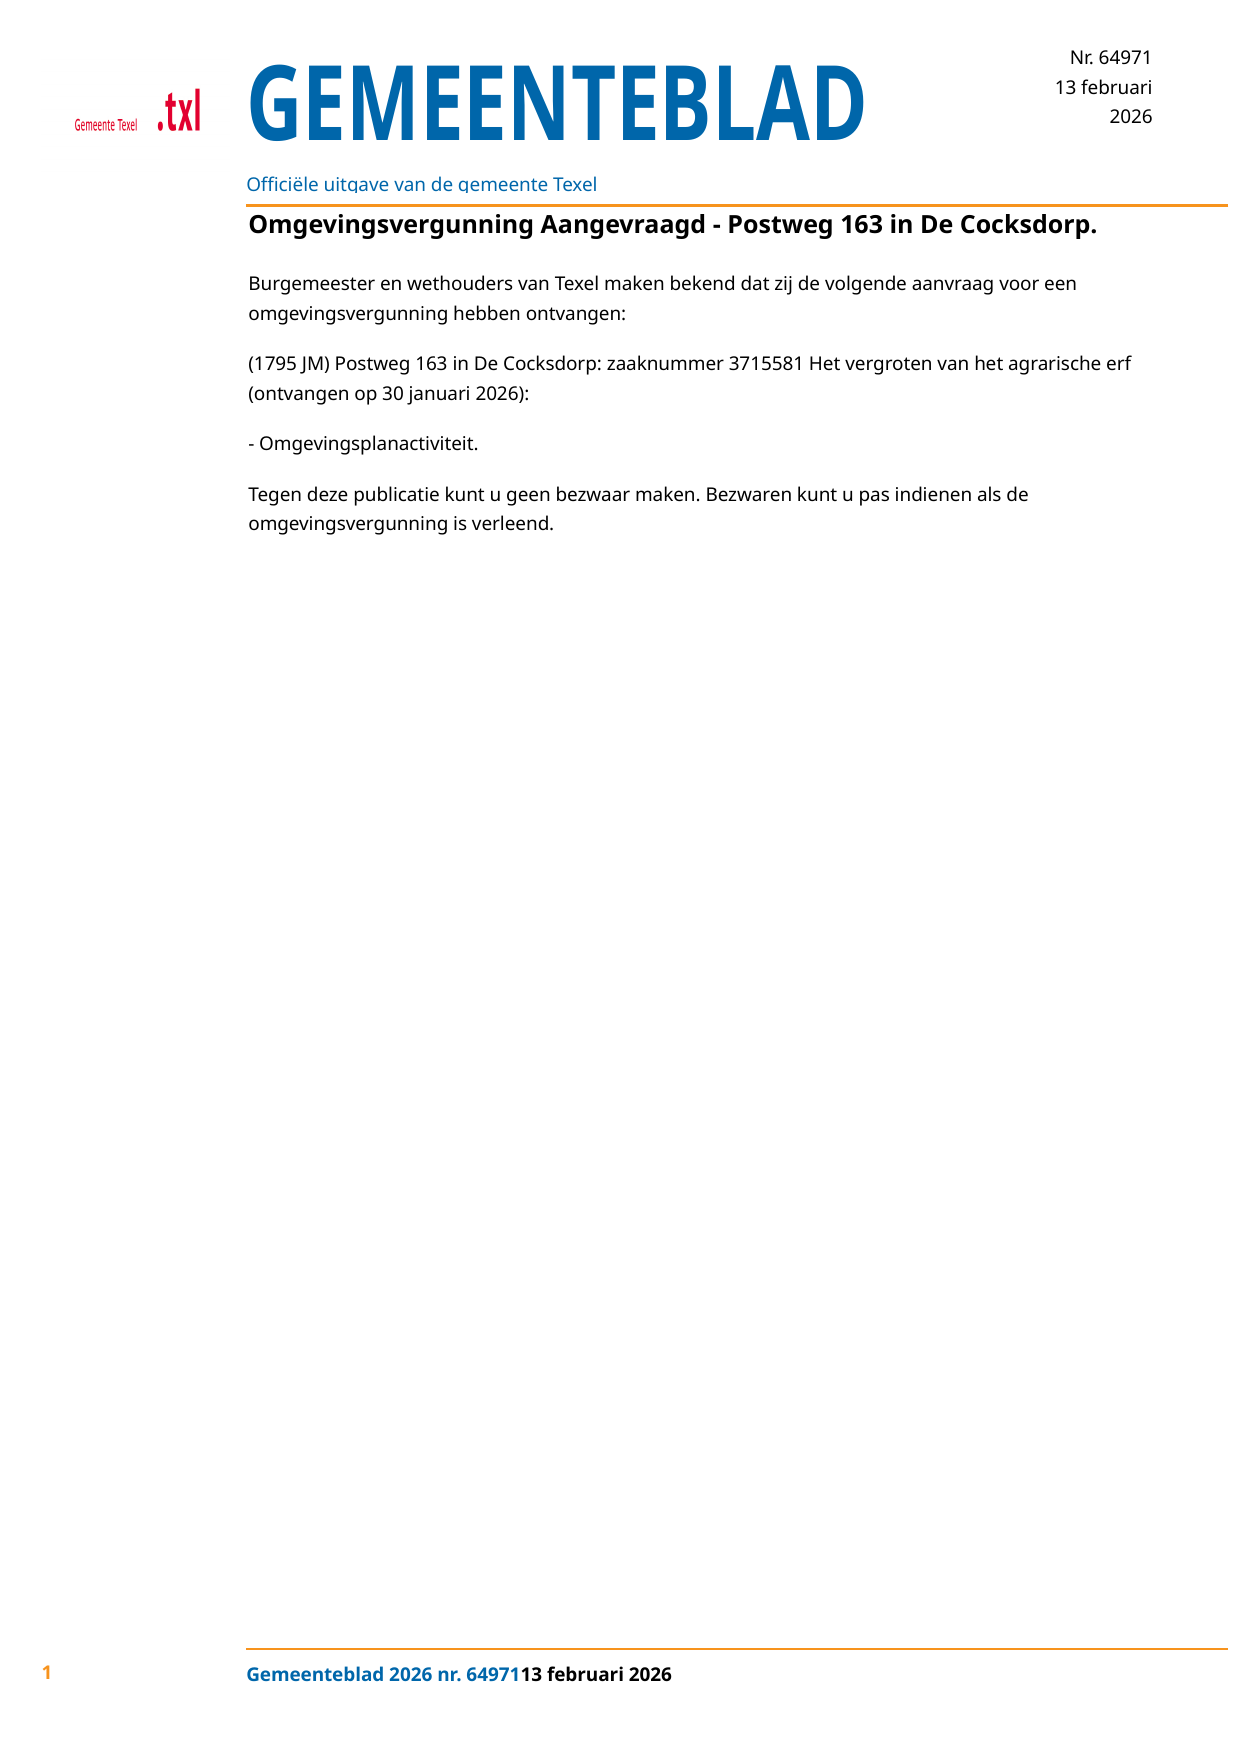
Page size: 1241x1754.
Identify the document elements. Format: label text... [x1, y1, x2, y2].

text (1795 JM) Postweg 163 in De Cocksdorp: zaaknummer 3715581 Het vergroten van het agrarische erf (ontvangen op 30 januari 2026): [248, 350, 1152, 406]
text - Omgevingsplanactiviteit. [248, 430, 1152, 456]
text Burgemeester en wethouders van Texel maken bekend dat zij de volgende aanvraag voor een omgevingsvergunning hebben ontvangen: [248, 270, 1152, 326]
text Tegen deze publicatie kunt u geen bezwaar maken. Bezwaren kunt u pas indienen als de omgevingsvergunning is verleend. [248, 481, 1152, 536]
picture [41, 47, 231, 172]
text Omgevingsvergunning Aangevraagd - Postweg 163 in De Cocksdorp. [248, 207, 1152, 241]
